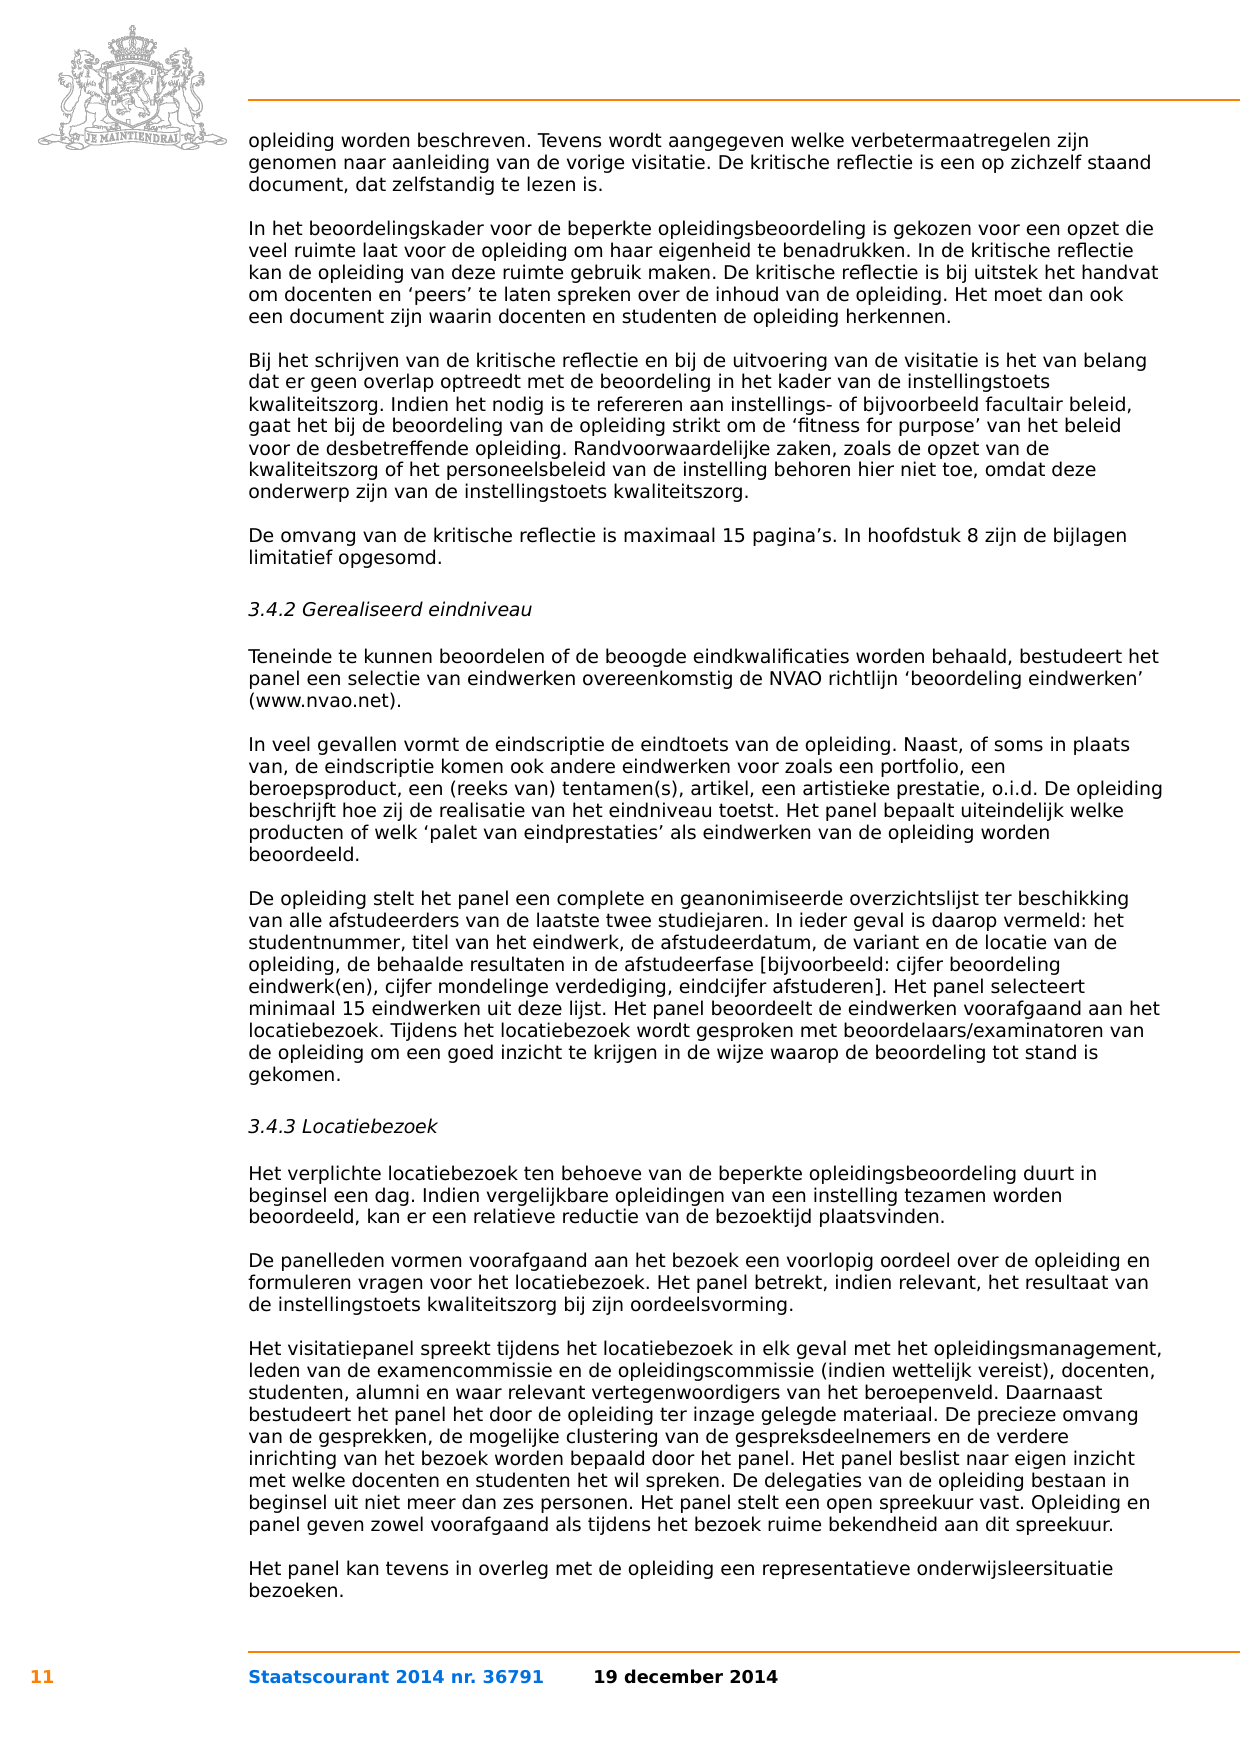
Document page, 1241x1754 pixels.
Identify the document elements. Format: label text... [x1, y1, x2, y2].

text opleiding worden beschreven. Tevens wordt aangegeven welke verbetermaatregelen zijn genomen naar aanleiding van de vorige visitatie. De kritische reflectie is een op zichzelf staand document, dat zelfstandig te lezen is. [248, 130, 1163, 196]
text Het verplichte locatiebezoek ten behoeve van de beperkte opleidingsbeoordeling duurt in beginsel een dag. Indien vergelijkbare opleidingen van een instelling tezamen worden beoordeeld, kan er een relatieve reductie van de bezoektijd plaatsvinden. [248, 1162, 1163, 1228]
text Teneinde te kunnen beoordelen of de beoogde eindkwalificaties worden behaald, bestudeert het panel een selectie van eindwerken overeenkomstig de NVAO richtlijn ‘beoordeling eindwerken’ (www.nvao.net). [248, 646, 1163, 712]
picture [38, 25, 227, 150]
text De omvang van de kritische reflectie is maximaal 15 pagina’s. In hoofdstuk 8 zijn de bijlagen limitatief opgesomd. [248, 525, 1163, 569]
subtitle 3.4.3 Locatiebezoek [248, 1116, 1163, 1137]
text In het beoordelingskader voor de beperkte opleidingsbeoordeling is gekozen voor een opzet die veel ruimte laat voor de opleiding om haar eigenheid te benadrukken. In de kritische reflectie kan de opleiding van deze ruimte gebruik maken. De kritische reflectie is bij uitstek het handvat om docenten en ‘peers’ te laten spreken over de inhoud van de opleiding. Het moet dan ook een document zijn waarin docenten en studenten de opleiding herkennen. [248, 218, 1163, 328]
text In veel gevallen vormt de eindscriptie de eindtoets van de opleiding. Naast, of soms in plaats van, de eindscriptie komen ook andere eindwerken voor zoals een portfolio, een beroepsproduct, een (reeks van) tentamen(s), artikel, een artistieke prestatie, o.i.d. De opleiding beschrijft hoe zij de realisatie van het eindniveau toetst. Het panel bepaalt uiteindelijk welke producten of welk ‘palet van eindprestaties’ als eindwerken van de opleiding worden beoordeeld. [248, 734, 1163, 866]
text Bij het schrijven van de kritische reflectie en bij de uitvoering van de visitatie is het van belang dat er geen overlap optreedt met de beoordeling in het kader van de instellingstoets kwaliteitszorg. Indien het nodig is te refereren aan instellings- of bijvoorbeeld facultair beleid, gaat het bij de beoordeling van de opleiding strikt om de ‘fitness for purpose’ van het beleid voor de desbetreffende opleiding. Randvoorwaardelijke zaken, zoals de opzet van de kwaliteitszorg of het personeelsbeleid van de instelling behoren hier niet toe, omdat deze onderwerp zijn van de instellingstoets kwaliteitszorg. [248, 349, 1163, 503]
text Het panel kan tevens in overleg met de opleiding een representatieve onderwijsleersituatie bezoeken. [248, 1558, 1163, 1602]
subtitle 3.4.2 Gerealiseerd eindniveau [248, 599, 1163, 621]
text Het visitatiepanel spreekt tijdens het locatiebezoek in elk geval met het opleidingsmanagement, leden van de examencommissie en de opleidingscommissie (indien wettelijk vereist), docenten, studenten, alumni en waar relevant vertegenwoordigers van het beroepenveld. Daarnaast bestudeert het panel het door de opleiding ter inzage gelegde materiaal. De precieze omvang van de gesprekken, de mogelijke clustering van de gespreksdeelnemers en de verdere inrichting van het bezoek worden bepaald door het panel. Het panel beslist naar eigen inzicht met welke docenten en studenten het wil spreken. De delegaties van de opleiding bestaan in beginsel uit niet meer dan zes personen. Het panel stelt een open spreekuur vast. Opleiding en panel geven zowel voorafgaand als tijdens het bezoek ruime bekendheid aan dit spreekuur. [248, 1338, 1163, 1536]
text De opleiding stelt het panel een complete en geanonimiseerde overzichtslijst ter beschikking van alle afstudeerders van de laatste twee studiejaren. In ieder geval is daarop vermeld: het studentnummer, titel van het eindwerk, de afstudeerdatum, de variant en de locatie van de opleiding, de behaalde resultaten in de afstudeerfase [bijvoorbeeld: cijfer beoordeling eindwerk(en), cijfer mondelinge verdediging, eindcijfer afstuderen]. Het panel selecteert minimaal 15 eindwerken uit deze lijst. Het panel beoordeelt de eindwerken voorafgaand aan het locatiebezoek. Tijdens het locatiebezoek wordt gesproken met beoordelaars/examinatoren van de opleiding om een goed inzicht te krijgen in de wijze waarop de beoordeling tot stand is gekomen. [248, 888, 1163, 1086]
text De panelleden vormen voorafgaand aan het bezoek een voorlopig oordeel over de opleiding en formuleren vragen voor het locatiebezoek. Het panel betrekt, indien relevant, het resultaat van de instellingstoets kwaliteitszorg bij zijn oordeelsvorming. [248, 1250, 1163, 1316]
